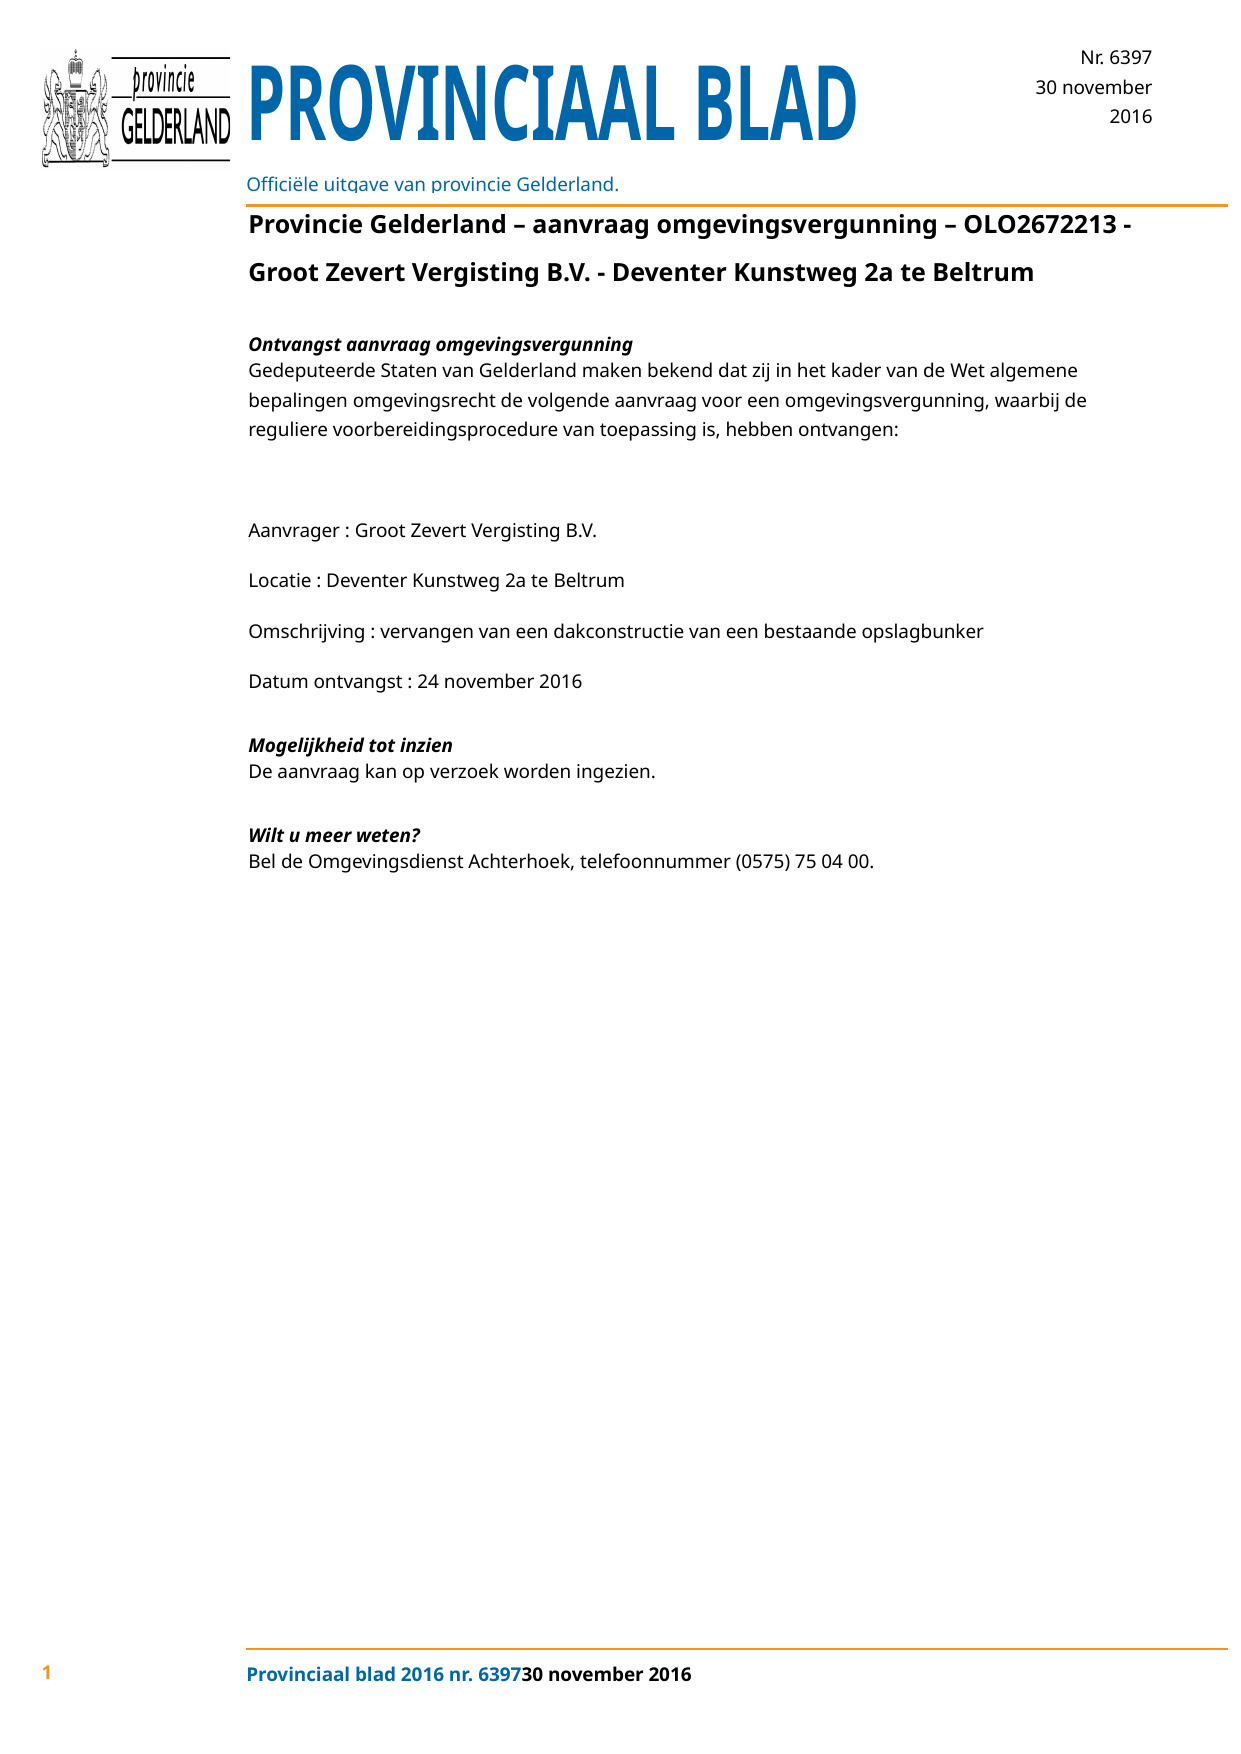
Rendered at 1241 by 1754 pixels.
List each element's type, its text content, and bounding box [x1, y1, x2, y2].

text Wilt u meer weten? [248, 822, 1152, 848]
text Omschrijving : vervangen van een dakconstructie van een bestaande opslagbunker [248, 618, 1152, 644]
text Locatie : Deventer Kunstweg 2a te Beltrum [248, 568, 1152, 593]
text Provincie Gelderland – aanvraag omgevingsvergunning – OLO2672213 - Groot Zevert Vergisting B.V. - Deventer Kunstweg 2a te Beltrum [248, 207, 1152, 288]
text Gedeputeerde Staten van Gelderland maken bekend dat zij in het kader van de Wet algemene bepalingen omgevingsrecht de volgende aanvraag voor een omgevingsvergunning, waarbij de reguliere voorbereidingsprocedure van toepassing is, hebben ontvangen: [248, 357, 1152, 442]
text Datum ontvangst : 24 november 2016 [248, 668, 1152, 694]
text De aanvraag kan op verzoek worden ingezien. [248, 758, 1152, 784]
text Mogelijkheid tot inzien [248, 732, 1152, 758]
text Aanvrager : Groot Zevert Vergisting B.V. [248, 517, 1152, 543]
text Ontvangst aanvraag omgevingsvergunning [248, 331, 1152, 357]
text Bel de Omgevingsdienst Achterhoek, telefoonnummer (0575) 75 04 00. [248, 848, 1152, 873]
picture [41, 47, 231, 172]
